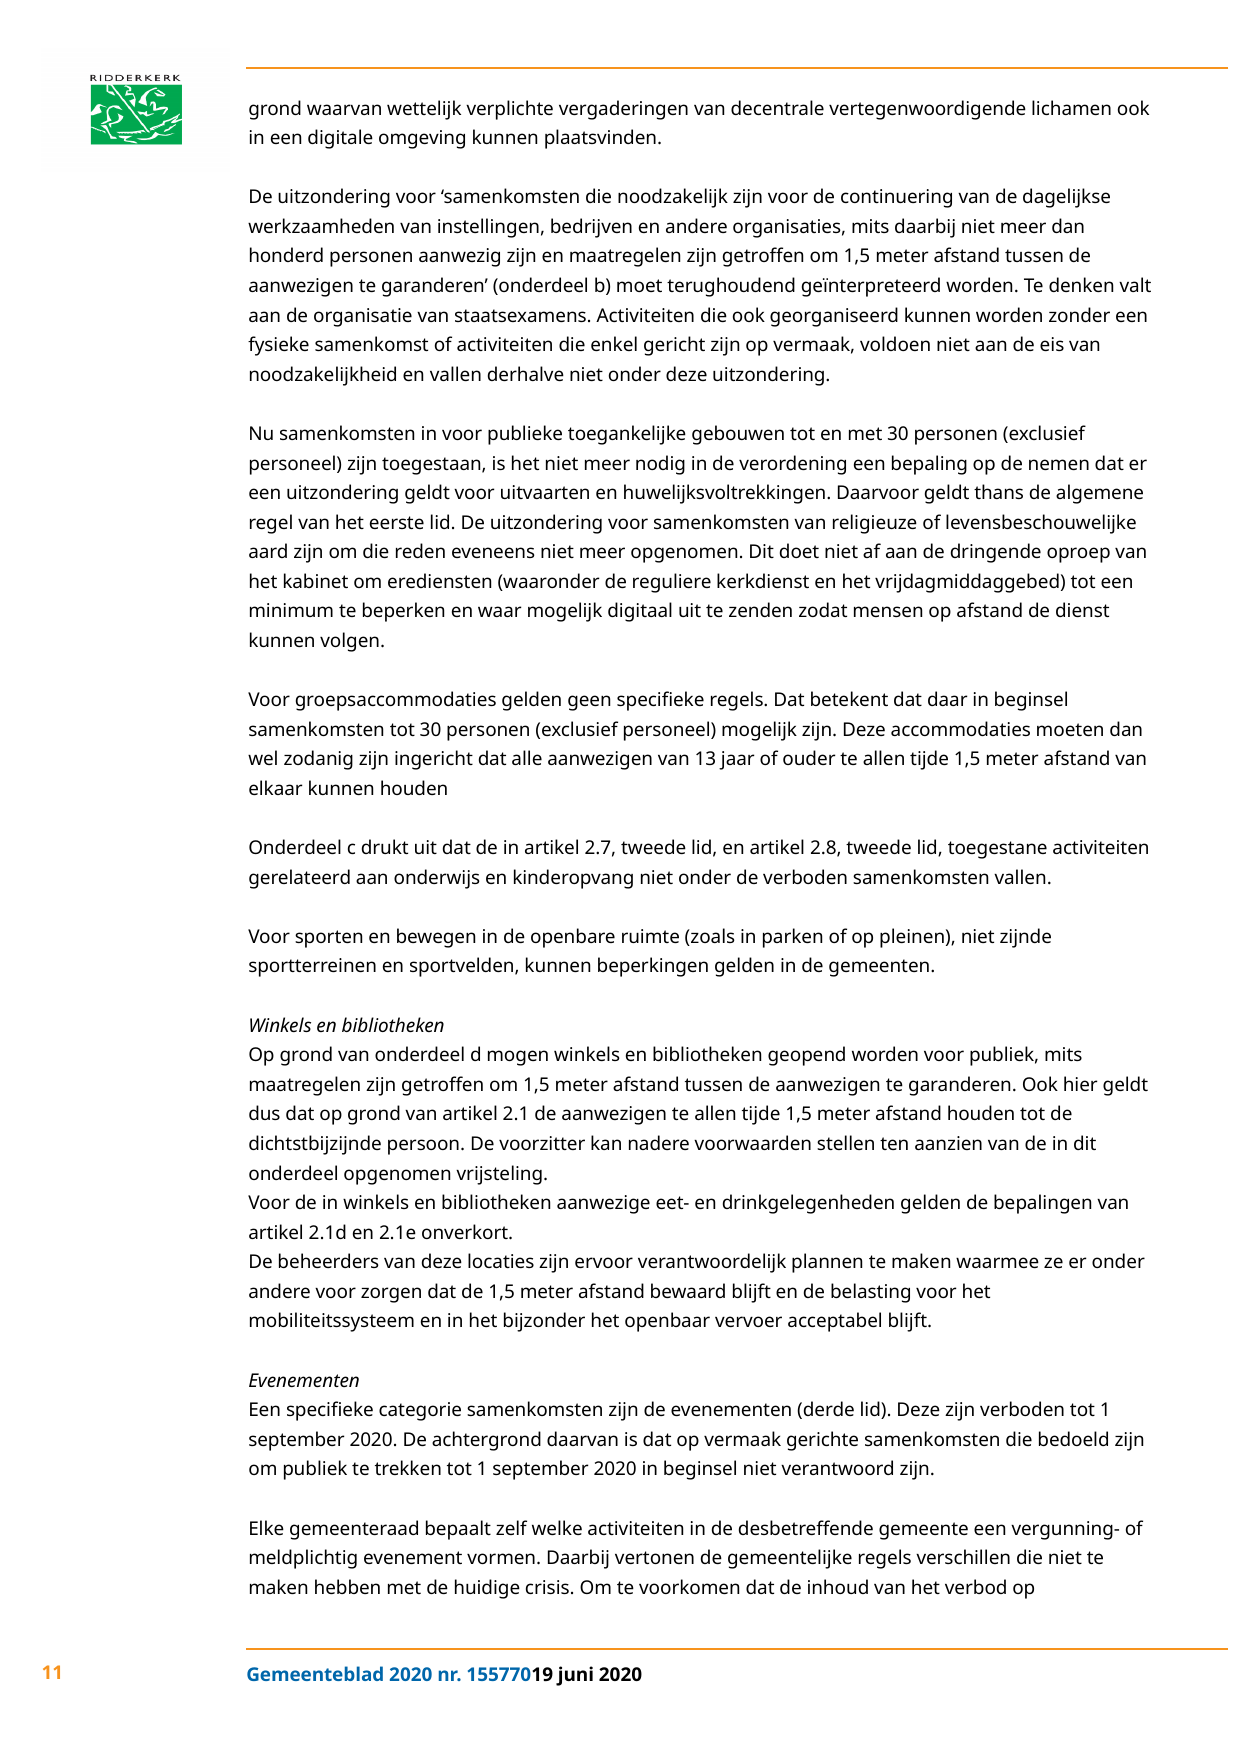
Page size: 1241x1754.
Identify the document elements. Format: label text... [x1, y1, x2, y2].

text Onderdeel c drukt uit dat de in artikel 2.7, tweede lid, en artikel 2.8, tweede lid, toegestane activiteiten gerelateerd aan onderwijs en kinderopvang niet onder de verboden samenkomsten vallen. [248, 834, 1152, 890]
text Voor groepsaccommodaties gelden geen specifieke regels. Dat betekent dat daar in beginsel samenkomsten tot 30 personen (exclusief personeel) mogelijk zijn. Deze accommodaties moeten dan wel zodanig zijn ingericht dat alle aanwezigen van 13 jaar of ouder te allen tijde 1,5 meter afstand van elkaar kunnen houden [248, 686, 1152, 801]
text Elke gemeenteraad bepaalt zelf welke activiteiten in de desbetreffende gemeente een vergunning- of meldplichtig evenement vormen. Daarbij vertonen de gemeentelijke regels verschillen die niet te maken hebben met de huidige crisis. Om te voorkomen dat de inhoud van het verbod op [248, 1515, 1152, 1600]
text De uitzondering voor ‘samenkomsten die noodzakelijk zijn voor de continuering van de dagelijkse werkzaamheden van instellingen, bedrijven en andere organisaties, mits daarbij niet meer dan honderd personen aanwezig zijn en maatregelen zijn getroffen om 1,5 meter afstand tussen de aanwezigen te garanderen’ (onderdeel b) moet terughoudend geïnterpreteerd worden. Te denken valt aan de organisatie van staatsexamens. Activiteiten die ook georganiseerd kunnen worden zonder een fysieke samenkomst of activiteiten die enkel gericht zijn op vermaak, voldoen niet aan de eis van noodzakelijkheid en vallen derhalve niet onder deze uitzondering. [248, 183, 1152, 387]
text De beheerders van deze locaties zijn ervoor verantwoordelijk plannen te maken waarmee ze er onder andere voor zorgen dat de 1,5 meter afstand bewaard blijft en de belasting voor het mobiliteitssysteem en in het bijzonder het openbaar vervoer acceptabel blijft. [248, 1248, 1152, 1333]
text Een specifieke categorie samenkomsten zijn de evenementen (derde lid). Deze zijn verboden tot 1 september 2020. De achtergrond daarvan is dat op vermaak gerichte samenkomsten die bedoeld zijn om publiek te trekken tot 1 september 2020 in beginsel niet verantwoord zijn. [248, 1396, 1152, 1481]
text grond waarvan wettelijk verplichte vergaderingen van decentrale vertegenwoordigende lichamen ook in een digitale omgeving kunnen plaatsvinden. [248, 95, 1152, 150]
text Voor sporten en bewegen in de openbare ruimte (zoals in parken of op pleinen), niet zijnde sportterreinen en sportvelden, kunnen beperkingen gelden in de gemeenten. [248, 923, 1152, 978]
text Op grond van onderdeel d mogen winkels en bibliotheken geopend worden voor publiek, mits maatregelen zijn getroffen om 1,5 meter afstand tussen de aanwezigen te garanderen. Ook hier geldt dus dat op grond van artikel 2.1 de aanwezigen te allen tijde 1,5 meter afstand houden tot de dichtstbijzijnde persoon. De voorzitter kan nadere voorwaarden stellen ten aanzien van de in dit onderdeel opgenomen vrijsteling. [248, 1041, 1152, 1186]
text Nu samenkomsten in voor publieke toegankelijke gebouwen tot en met 30 personen (exclusief personeel) zijn toegestaan, is het niet meer nodig in de verordening een bepaling op de nemen dat er een uitzondering geldt voor uitvaarten en huwelijksvoltrekkingen. Daarvoor geldt thans de algemene regel van het eerste lid. De uitzondering voor samenkomsten van religieuze of levensbeschouwelijke aard zijn om die reden eveneens niet meer opgenomen. Dit doet niet af aan de dringende oproep van het kabinet om erediensten (waaronder de reguliere kerkdienst en het vrijdagmiddaggebed) tot een minimum te beperken en waar mogelijk digitaal uit te zenden zodat mensen op afstand de dienst kunnen volgen. [248, 420, 1152, 653]
text Voor de in winkels en bibliotheken aanwezige eet- en drinkgelegenheden gelden de bepalingen van artikel 2.1d en 2.1e onverkort. [248, 1189, 1152, 1245]
text Winkels en bibliotheken [248, 1012, 1152, 1038]
text Evenementen [248, 1367, 1152, 1393]
picture [41, 47, 231, 172]
